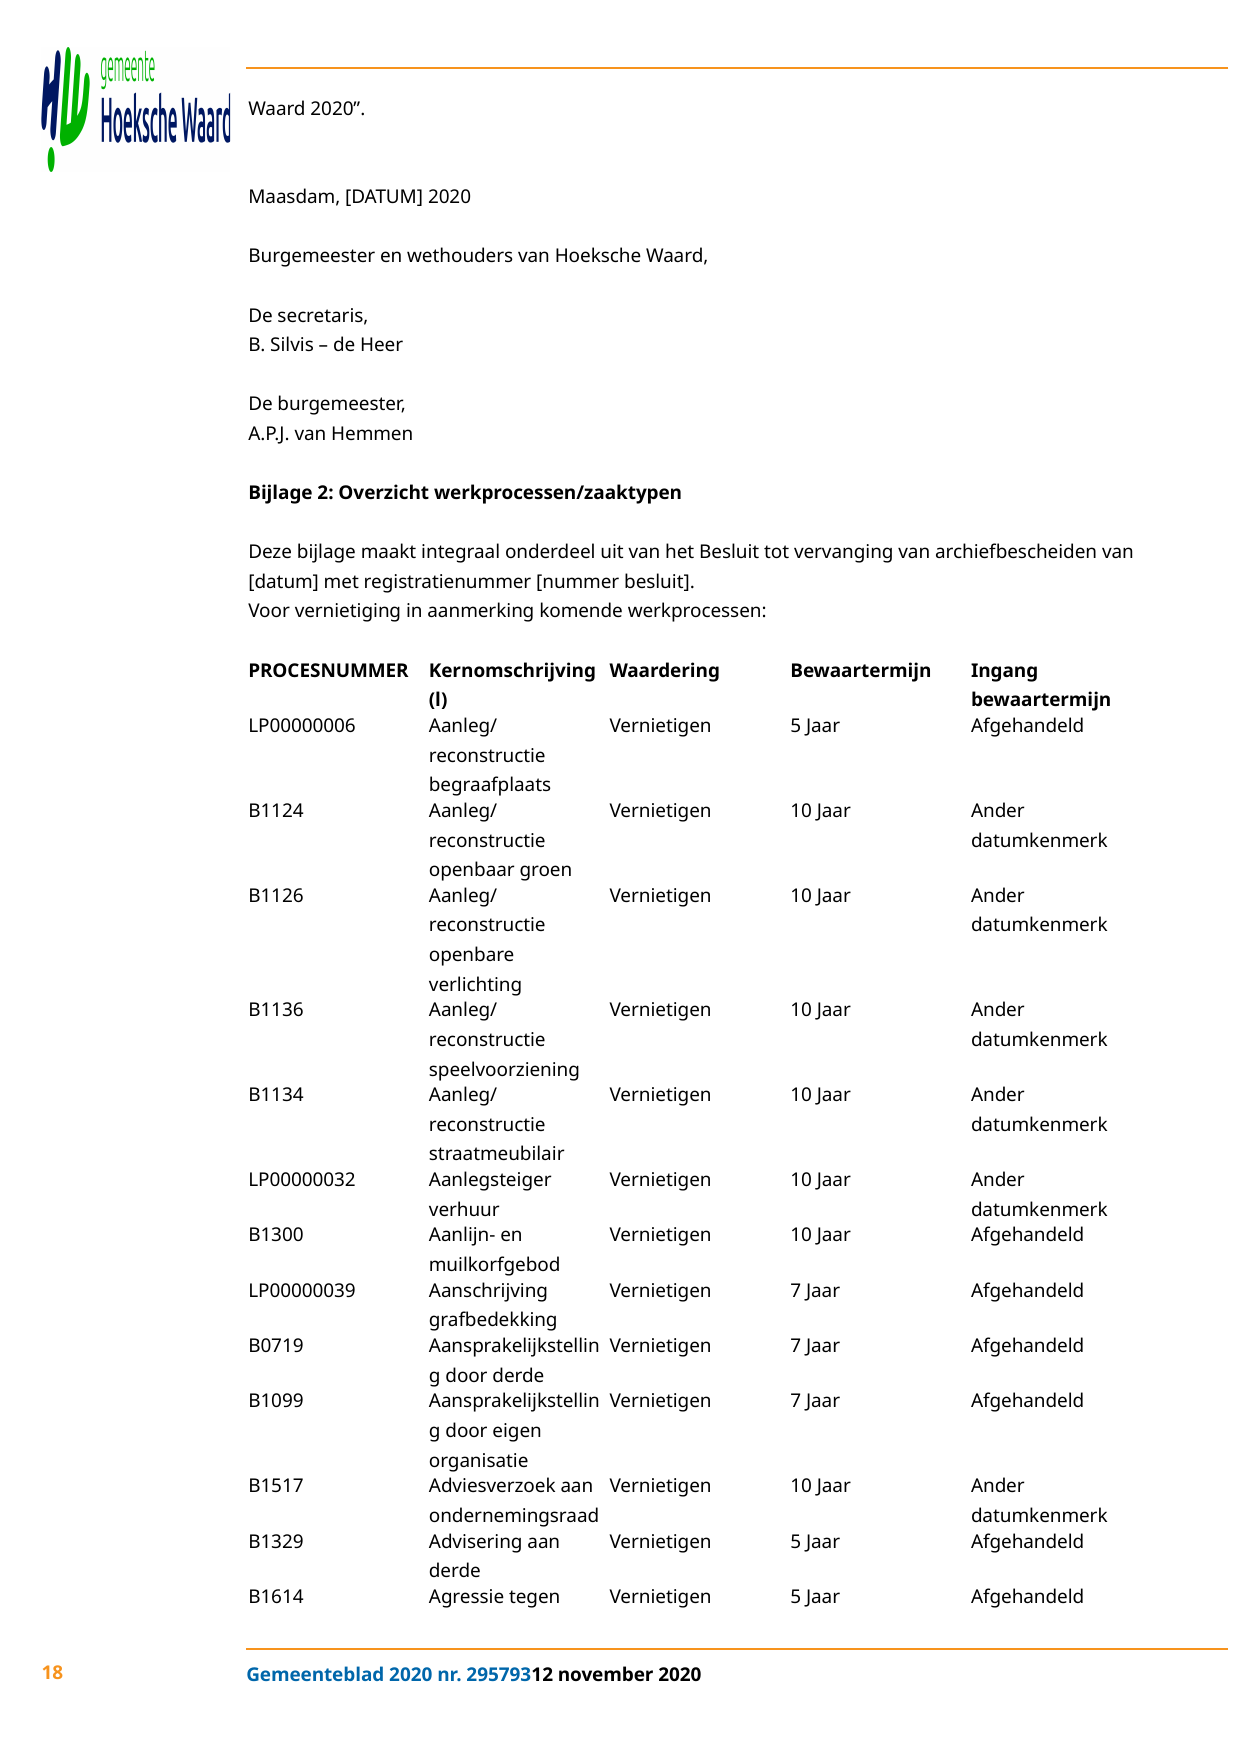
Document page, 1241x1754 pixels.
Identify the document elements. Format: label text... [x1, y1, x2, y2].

table_cell B0719 [248, 1332, 429, 1388]
table_cell 10 Jaar [790, 1473, 971, 1528]
text A.P.J. van Hemmen [248, 420, 1152, 446]
table_cell Vernietigen [609, 1473, 790, 1528]
table_cell B1136 [248, 997, 429, 1081]
table_cell Advisering aan derde [429, 1528, 609, 1583]
text Bijlage 2: Overzicht werkprocessen/zaaktypen [248, 479, 1152, 505]
table_cell Afgehandeld [971, 1332, 1152, 1388]
table_cell Ander datumkenmerk [971, 1081, 1152, 1166]
table_cell B1099 [248, 1388, 429, 1472]
table_cell Vernietigen [609, 1332, 790, 1388]
table_cell 10 Jaar [790, 1166, 971, 1222]
table_cell Aanleg/reconstructie openbaar groen [429, 797, 609, 882]
table_header Ingang bewaartermijn [971, 657, 1152, 712]
table_cell Vernietigen [609, 1081, 790, 1166]
text De burgemeester, [248, 391, 1152, 416]
table_cell Aanschrijving grafbedekking [429, 1277, 609, 1332]
table_cell B1126 [248, 882, 429, 997]
table_cell Aanlegsteiger verhuur [429, 1166, 609, 1222]
table_cell 10 Jaar [790, 997, 971, 1081]
table_cell Vernietigen [609, 1388, 790, 1472]
table_cell Ander datumkenmerk [971, 1473, 1152, 1528]
picture [41, 47, 231, 172]
table_cell Adviesverzoek aan ondernemingsraad [429, 1473, 609, 1528]
table_cell LP00000032 [248, 1166, 429, 1222]
table_cell Aansprakelijkstelling door eigen organisatie [429, 1388, 609, 1472]
table_cell 5 Jaar [790, 712, 971, 797]
table_cell Aanleg/reconstructie openbare verlichting [429, 882, 609, 997]
table_cell Vernietigen [609, 1277, 790, 1332]
table_cell Aanleg/reconstructie speelvoorziening [429, 997, 609, 1081]
table_cell LP00000006 [248, 712, 429, 797]
table_cell Vernietigen [609, 1583, 790, 1609]
table_cell Afgehandeld [971, 712, 1152, 797]
text Waard 2020”. [248, 95, 1152, 121]
table_cell Aanlijn- en muilkorfgebod [429, 1222, 609, 1277]
table_cell Vernietigen [609, 1166, 790, 1222]
table_cell 10 Jaar [790, 882, 971, 997]
table_cell 5 Jaar [790, 1583, 971, 1609]
table_cell Aansprakelijkstelling door derde [429, 1332, 609, 1388]
table_cell Ander datumkenmerk [971, 1166, 1152, 1222]
table_cell 10 Jaar [790, 797, 971, 882]
table_cell Vernietigen [609, 1528, 790, 1583]
table_cell LP00000039 [248, 1277, 429, 1332]
table_cell Ander datumkenmerk [971, 882, 1152, 997]
table_cell Vernietigen [609, 1222, 790, 1277]
table_cell 5 Jaar [790, 1528, 971, 1583]
table_header PROCESNUMMER [248, 657, 429, 712]
table_cell Afgehandeld [971, 1583, 1152, 1609]
table_cell Aanleg/reconstructie begraafplaats [429, 712, 609, 797]
table_cell B1517 [248, 1473, 429, 1528]
table_cell Afgehandeld [971, 1528, 1152, 1583]
table_cell Afgehandeld [971, 1222, 1152, 1277]
table_cell Vernietigen [609, 797, 790, 882]
table_cell Vernietigen [609, 882, 790, 997]
table_cell 7 Jaar [790, 1332, 971, 1388]
table_header Bewaartermijn [790, 657, 971, 712]
text De secretaris, [248, 302, 1152, 328]
table_cell 10 Jaar [790, 1081, 971, 1166]
text Voor vernietiging in aanmerking komende werkprocessen: [248, 598, 1152, 623]
text Burgemeester en wethouders van Hoeksche Waard, [248, 243, 1152, 268]
table_cell B1300 [248, 1222, 429, 1277]
table_cell Ander datumkenmerk [971, 997, 1152, 1081]
text Deze bijlage maakt integraal onderdeel uit van het Besluit tot vervanging van archiefbescheiden van [datum] met registratienummer [nummer besluit]. [248, 538, 1152, 594]
table_cell 10 Jaar [790, 1222, 971, 1277]
table_cell B1124 [248, 797, 429, 882]
table_cell Afgehandeld [971, 1388, 1152, 1472]
table_header Kernomschrijving (l) [429, 657, 609, 712]
table_cell Vernietigen [609, 712, 790, 797]
table_cell Agressie tegen [429, 1583, 609, 1609]
text B. Silvis – de Heer [248, 331, 1152, 357]
table_cell Vernietigen [609, 997, 790, 1081]
table_cell Ander datumkenmerk [971, 797, 1152, 882]
table_cell Aanleg/reconstructie straatmeubilair [429, 1081, 609, 1166]
table_cell B1329 [248, 1528, 429, 1583]
table_cell B1614 [248, 1583, 429, 1609]
table_cell 7 Jaar [790, 1277, 971, 1332]
table_cell B1134 [248, 1081, 429, 1166]
text Maasdam, [DATUM] 2020 [248, 183, 1152, 209]
table_cell Afgehandeld [971, 1277, 1152, 1332]
table_cell 7 Jaar [790, 1388, 971, 1472]
table_header Waardering [609, 657, 790, 712]
